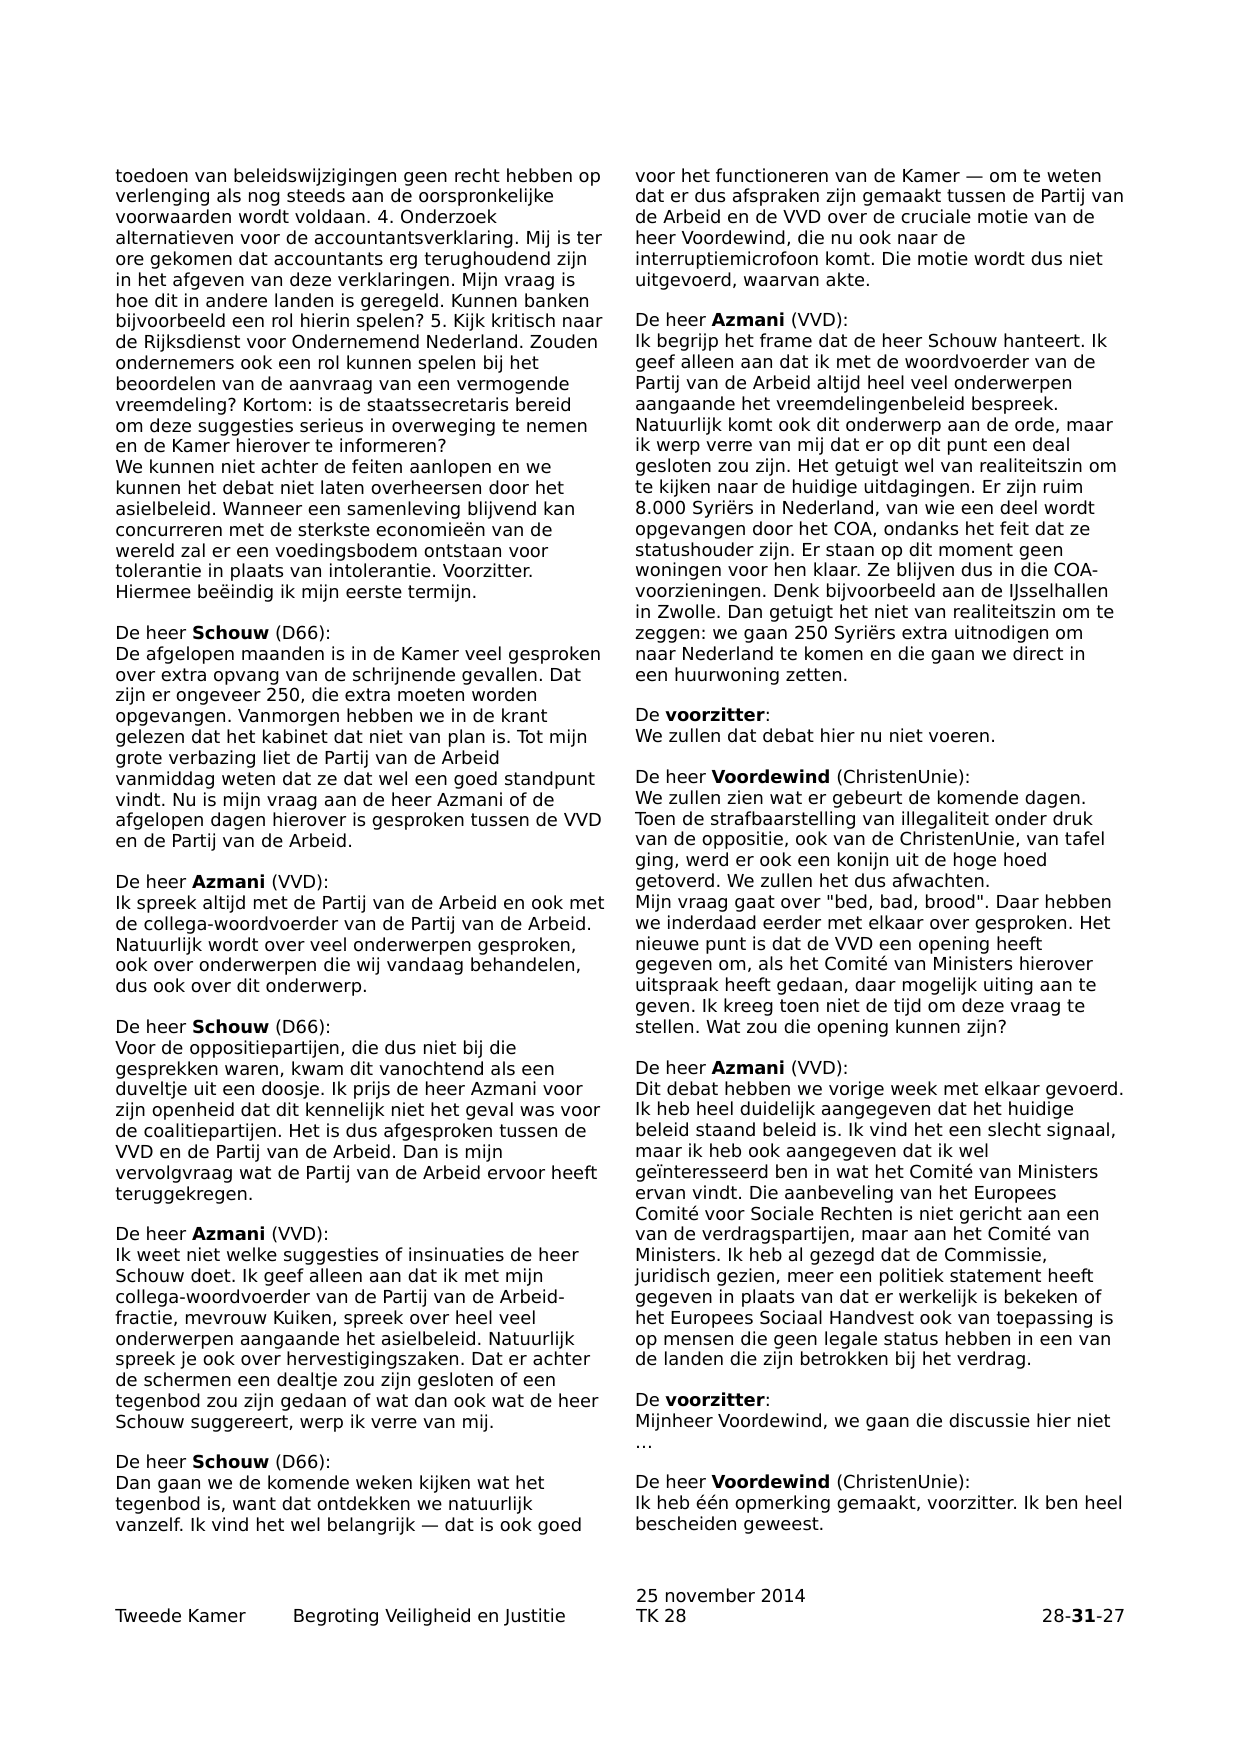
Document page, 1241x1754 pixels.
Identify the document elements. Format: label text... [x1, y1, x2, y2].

text We zullen zien wat er gebeurt de komende dagen. Toen de strafbaarstelling van illegaliteit onder druk van de oppositie, ook van de ChristenUnie, van tafel ging, werd er ook een konijn uit de hoge hoed getoverd. We zullen het dus afwachten. [635, 787, 1125, 892]
text Voor de oppositiepartijen, die dus niet bij die gesprekken waren, kwam dit vanochtend als een duveltje uit een doosje. Ik prijs de heer Azmani voor zijn openheid dat dit kennelijk niet het geval was voor de coalitiepartijen. Het is dus afgesproken tussen de VVD en de Partij van de Arbeid. Dan is mijn vervolgvraag wat de Partij van de Arbeid ervoor heeft teruggekregen. [115, 1037, 605, 1204]
text De voorzitter: [635, 1390, 1125, 1411]
text De voorzitter: [635, 705, 1125, 726]
text Ik spreek altijd met de Partij van de Arbeid en ook met de collega-woordvoerder van de Partij van de Arbeid. Natuurlijk wordt over veel onderwerpen gesproken, ook over onderwerpen die wij vandaag behandelen, dus ook over dit onderwerp. [115, 893, 605, 997]
text De heer Azmani (VVD): [115, 1224, 605, 1245]
text De heer Azmani (VVD): [635, 1057, 1125, 1078]
text De heer Voordewind (ChristenUnie): [635, 1472, 1125, 1493]
text toedoen van beleidswijzigingen geen recht hebben op verlenging als nog steeds aan de oorspronkelijke voorwaarden wordt voldaan. 4. Onderzoek alternatieven voor de accountantsverklaring. Mij is ter ore gekomen dat accountants erg terughoudend zijn in het afgeven van deze verklaringen. Mijn vraag is hoe dit in andere landen is geregeld. Kunnen banken bijvoorbeeld een rol hierin spelen? 5. Kijk kritisch naar de Rijksdienst voor Ondernemend Nederland. Zouden ondernemers ook een rol kunnen spelen bij het beoordelen van de aanvraag van een vermogende vreemdeling? Kortom: is de staatssecretaris bereid om deze suggesties serieus in overweging te nemen en de Kamer hierover te informeren? [115, 165, 605, 457]
text Mijn vraag gaat over "bed, bad, brood". Daar hebben we inderdaad eerder met elkaar over gesproken. Het nieuwe punt is dat de VVD een opening heeft gegeven om, als het Comité van Ministers hierover uitspraak heeft gedaan, daar mogelijk uiting aan te geven. Ik kreeg toen niet de tijd om deze vraag te stellen. Wat zou die opening kunnen zijn? [635, 892, 1125, 1037]
text voor het functioneren van de Kamer — om te weten dat er dus afspraken zijn gemaakt tussen de Partij van de Arbeid en de VVD over de cruciale motie van de heer Voordewind, die nu ook naar de interruptiemicrofoon komt. Die motie wordt dus niet uitgevoerd, waarvan akte. [635, 165, 1125, 290]
text Ik heb één opmerking gemaakt, voorzitter. Ik ben heel bescheiden geweest. [635, 1493, 1125, 1535]
text De heer Voordewind (ChristenUnie): [635, 767, 1125, 787]
text De heer Azmani (VVD): [635, 310, 1125, 331]
text De heer Azmani (VVD): [115, 872, 605, 893]
text We zullen dat debat hier nu niet voeren. [635, 726, 1125, 747]
text Ik weet niet welke suggesties of insinuaties de heer Schouw doet. Ik geef alleen aan dat ik met mijn collega-woordvoerder van de Partij van de Arbeid-fractie, mevrouw Kuiken, spreek over heel veel onderwerpen aangaande het asielbeleid. Natuurlijk spreek je ook over hervestigingszaken. Dat er achter de schermen een dealtje zou zijn gesloten of een tegenbod zou zijn gedaan of wat dan ook wat de heer Schouw suggereert, werp ik verre van mij. [115, 1245, 605, 1432]
text We kunnen niet achter de feiten aanlopen en we kunnen het debat niet laten overheersen door het asielbeleid. Wanneer een samenleving blijvend kan concurreren met de sterkste economieën van de wereld zal er een voedingsbodem ontstaan voor tolerantie in plaats van intolerantie. Voorzitter. Hiermee beëindig ik mijn eerste termijn. [115, 457, 605, 603]
text De heer Schouw (D66): [115, 1017, 605, 1037]
text De heer Schouw (D66): [115, 1452, 605, 1473]
text De afgelopen maanden is in de Kamer veel gesproken over extra opvang van de schrijnende gevallen. Dat zijn er ongeveer 250, die extra moeten worden opgevangen. Vanmorgen hebben we in de krant gelezen dat het kabinet dat niet van plan is. Tot mijn grote verbazing liet de Partij van de Arbeid vanmiddag weten dat ze dat wel een goed standpunt vindt. Nu is mijn vraag aan de heer Azmani of de afgelopen dagen hierover is gesproken tussen de VVD en de Partij van de Arbeid. [115, 643, 605, 852]
text Ik begrijp het frame dat de heer Schouw hanteert. Ik geef alleen aan dat ik met de woordvoerder van de Partij van de Arbeid altijd heel veel onderwerpen aangaande het vreemdelingenbeleid bespreek. Natuurlijk komt ook dit onderwerp aan de orde, maar ik werp verre van mij dat er op dit punt een deal gesloten zou zijn. Het getuigt wel van realiteitszin om te kijken naar de huidige uitdagingen. Er zijn ruim 8.000 Syriërs in Nederland, van wie een deel wordt opgevangen door het COA, ondanks het feit dat ze statushouder zijn. Er staan op dit moment geen woningen voor hen klaar. Ze blijven dus in die COA-voorzieningen. Denk bijvoorbeeld aan de IJsselhallen in Zwolle. Dan getuigt het niet van realiteitszin om te zeggen: we gaan 250 Syriërs extra uitnodigen om naar Nederland te komen en die gaan we direct in een huurwoning zetten. [635, 331, 1125, 685]
text Dit debat hebben we vorige week met elkaar gevoerd. Ik heb heel duidelijk aangegeven dat het huidige beleid staand beleid is. Ik vind het een slecht signaal, maar ik heb ook aangegeven dat ik wel geïnteresseerd ben in wat het Comité van Ministers ervan vindt. Die aanbeveling van het Europees Comité voor Sociale Rechten is niet gericht aan een van de verdragspartijen, maar aan het Comité van Ministers. Ik heb al gezegd dat de Commissie, juridisch gezien, meer een politiek statement heeft gegeven in plaats van dat er werkelijk is bekeken of het Europees Sociaal Handvest ook van toepassing is op mensen die geen legale status hebben in een van de landen die zijn betrokken bij het verdrag. [635, 1078, 1125, 1370]
text Mijnheer Voordewind, we gaan die discussie hier niet … [635, 1411, 1125, 1452]
text Dan gaan we de komende weken kijken wat het tegenbod is, want dat ontdekken we natuurlijk vanzelf. Ik vind het wel belangrijk — dat is ook goed [115, 1473, 605, 1536]
text De heer Schouw (D66): [115, 623, 605, 643]
